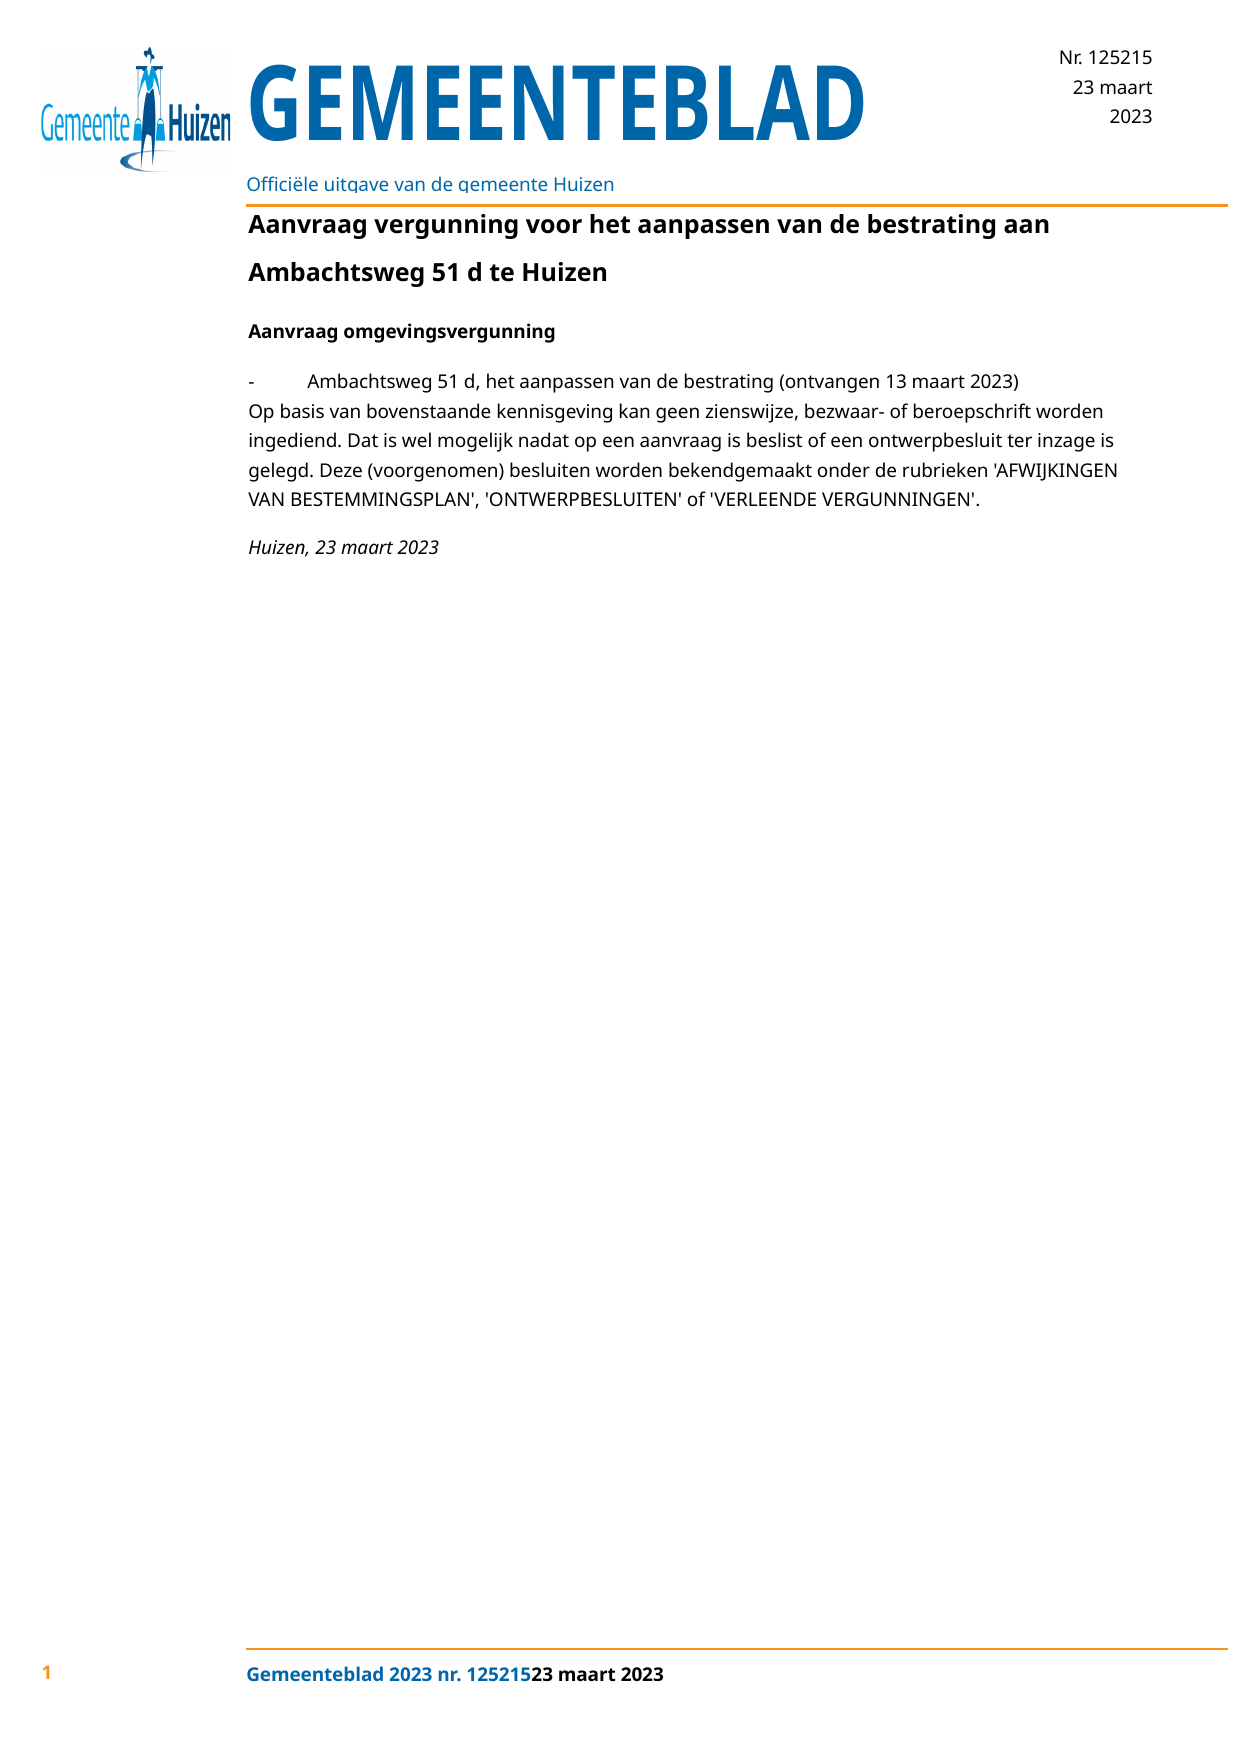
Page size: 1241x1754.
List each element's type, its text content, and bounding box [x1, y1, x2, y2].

text Aanvraag vergunning voor het aanpassen van de bestrating aan Ambachtsweg 51 d te Huizen [248, 207, 1152, 288]
text Op basis van bovenstaande kennisgeving kan geen zienswijze, bezwaar- of beroepschrift worden ingediend. Dat is wel mogelijk nadat op een aanvraag is beslist of een ontwerpbesluit ter inzage is gelegd. Deze (voorgenomen) besluiten worden bekendgemaakt onder de rubrieken 'AFWIJKINGEN VAN BESTEMMINGSPLAN', 'ONTWERPBESLUITEN' of 'VERLEENDE VERGUNNINGEN'. [248, 398, 1152, 512]
list Ambachtsweg 51 d, het aanpassen van de bestrating (ontvangen 13 maart 2023) [248, 368, 1152, 394]
picture [41, 47, 231, 172]
text Huizen, 23 maart 2023 [248, 534, 1152, 560]
text Aanvraag omgevingsvergunning [248, 318, 1152, 344]
